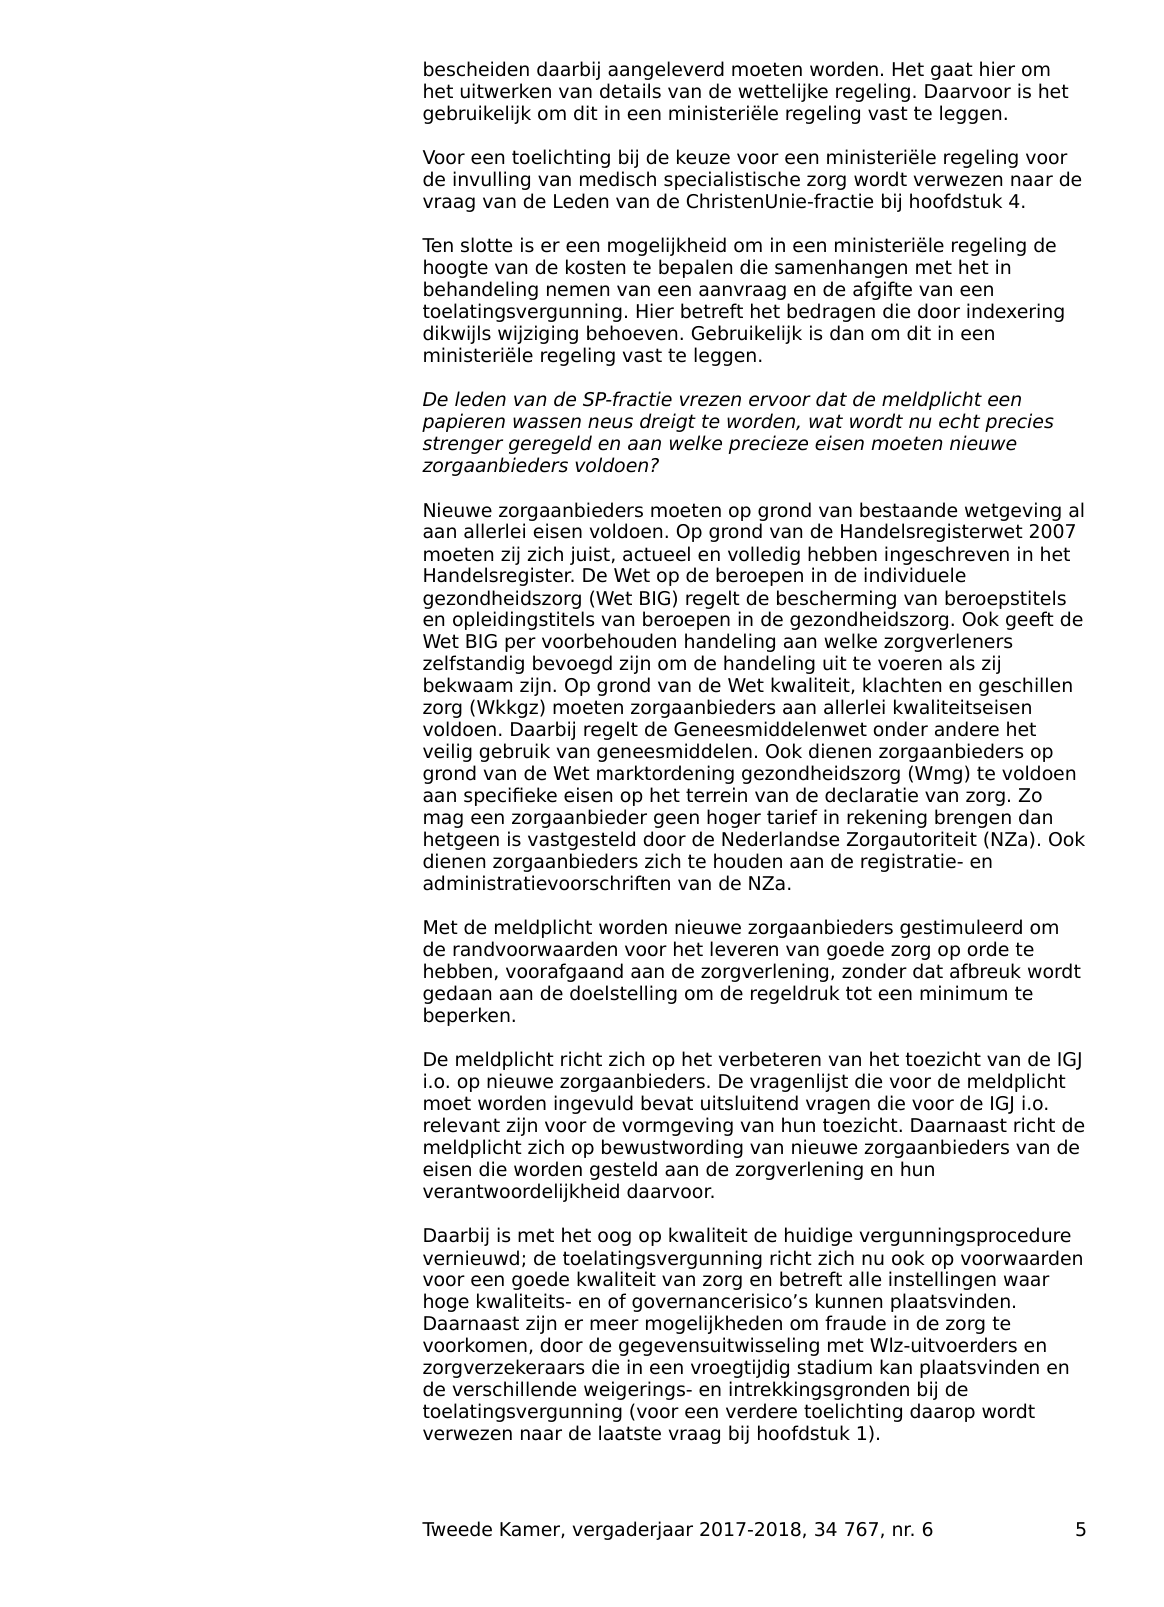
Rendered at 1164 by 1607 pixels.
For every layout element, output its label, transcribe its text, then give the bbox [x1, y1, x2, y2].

text Ten slotte is er een mogelijkheid om in een ministeriële regeling de hoogte van de kosten te bepalen die samenhangen met het in behandeling nemen van een aanvraag en de afgifte van een toelatingsvergunning. Hier betreft het bedragen die door indexering dikwijls wijziging behoeven. Gebruikelijk is dan om dit in een ministeriële regeling vast te leggen. [422, 235, 1087, 367]
text Daarbij is met het oog op kwaliteit de huidige vergunningsprocedure vernieuwd; de toelatingsvergunning richt zich nu ook op voorwaarden voor een goede kwaliteit van zorg en betreft alle instellingen waar hoge kwaliteits- en of governancerisico’s kunnen plaatsvinden. Daarnaast zijn er meer mogelijkheden om fraude in de zorg te voorkomen, door de gegevensuitwisseling met Wlz-uitvoerders en zorgverzekeraars die in een vroegtijdig stadium kan plaatsvinden en de verschillende weigerings- en intrekkingsgronden bij de toelatingsvergunning (voor een verdere toelichting daarop wordt verwezen naar de laatste vraag bij hoofdstuk 1). [422, 1225, 1087, 1445]
text De meldplicht richt zich op het verbeteren van het toezicht van de IGJ i.o. op nieuwe zorgaanbieders. De vragenlijst die voor de meldplicht moet worden ingevuld bevat uitsluitend vragen die voor de IGJ i.o. relevant zijn voor de vormgeving van hun toezicht. Daarnaast richt de meldplicht zich op bewustwording van nieuwe zorgaanbieders van de eisen die worden gesteld aan de zorgverlening en hun verantwoordelijkheid daarvoor. [422, 1049, 1087, 1203]
text bescheiden daarbij aangeleverd moeten worden. Het gaat hier om het uitwerken van details van de wettelijke regeling. Daarvoor is het gebruikelijk om dit in een ministeriële regeling vast te leggen. [422, 59, 1087, 125]
text De leden van de SP-fractie vrezen ervoor dat de meldplicht een papieren wassen neus dreigt te worden, wat wordt nu echt precies strenger geregeld en aan welke precieze eisen moeten nieuwe zorgaanbieders voldoen? [422, 389, 1087, 477]
text Met de meldplicht worden nieuwe zorgaanbieders gestimuleerd om de randvoorwaarden voor het leveren van goede zorg op orde te hebben, voorafgaand aan de zorgverlening, zonder dat afbreuk wordt gedaan aan de doelstelling om de regeldruk tot een minimum te beperken. [422, 917, 1087, 1027]
text Voor een toelichting bij de keuze voor een ministeriële regeling voor de invulling van medisch specialistische zorg wordt verwezen naar de vraag van de Leden van de ChristenUnie-fractie bij hoofdstuk 4. [422, 147, 1087, 213]
text Nieuwe zorgaanbieders moeten op grond van bestaande wetgeving al aan allerlei eisen voldoen. Op grond van de Handelsregisterwet 2007 moeten zij zich juist, actueel en volledig hebben ingeschreven in het Handelsregister. De Wet op de beroepen in de individuele gezondheidszorg (Wet BIG) regelt de bescherming van beroepstitels en opleidingstitels van beroepen in de gezondheidszorg. Ook geeft de Wet BIG per voorbehouden handeling aan welke zorgverleners zelfstandig bevoegd zijn om de handeling uit te voeren als zij bekwaam zijn. Op grond van de Wet kwaliteit, klachten en geschillen zorg (Wkkgz) moeten zorgaanbieders aan allerlei kwaliteitseisen voldoen. Daarbij regelt de Geneesmiddelenwet onder andere het veilig gebruik van geneesmiddelen. Ook dienen zorgaanbieders op grond van de Wet marktordening gezondheidszorg (Wmg) te voldoen aan specifieke eisen op het terrein van de declaratie van zorg. Zo mag een zorgaanbieder geen hoger tarief in rekening brengen dan hetgeen is vastgesteld door de Nederlandse Zorgautoriteit (NZa). Ook dienen zorgaanbieders zich te houden aan de registratie- en administratievoorschriften van de NZa. [422, 499, 1087, 895]
